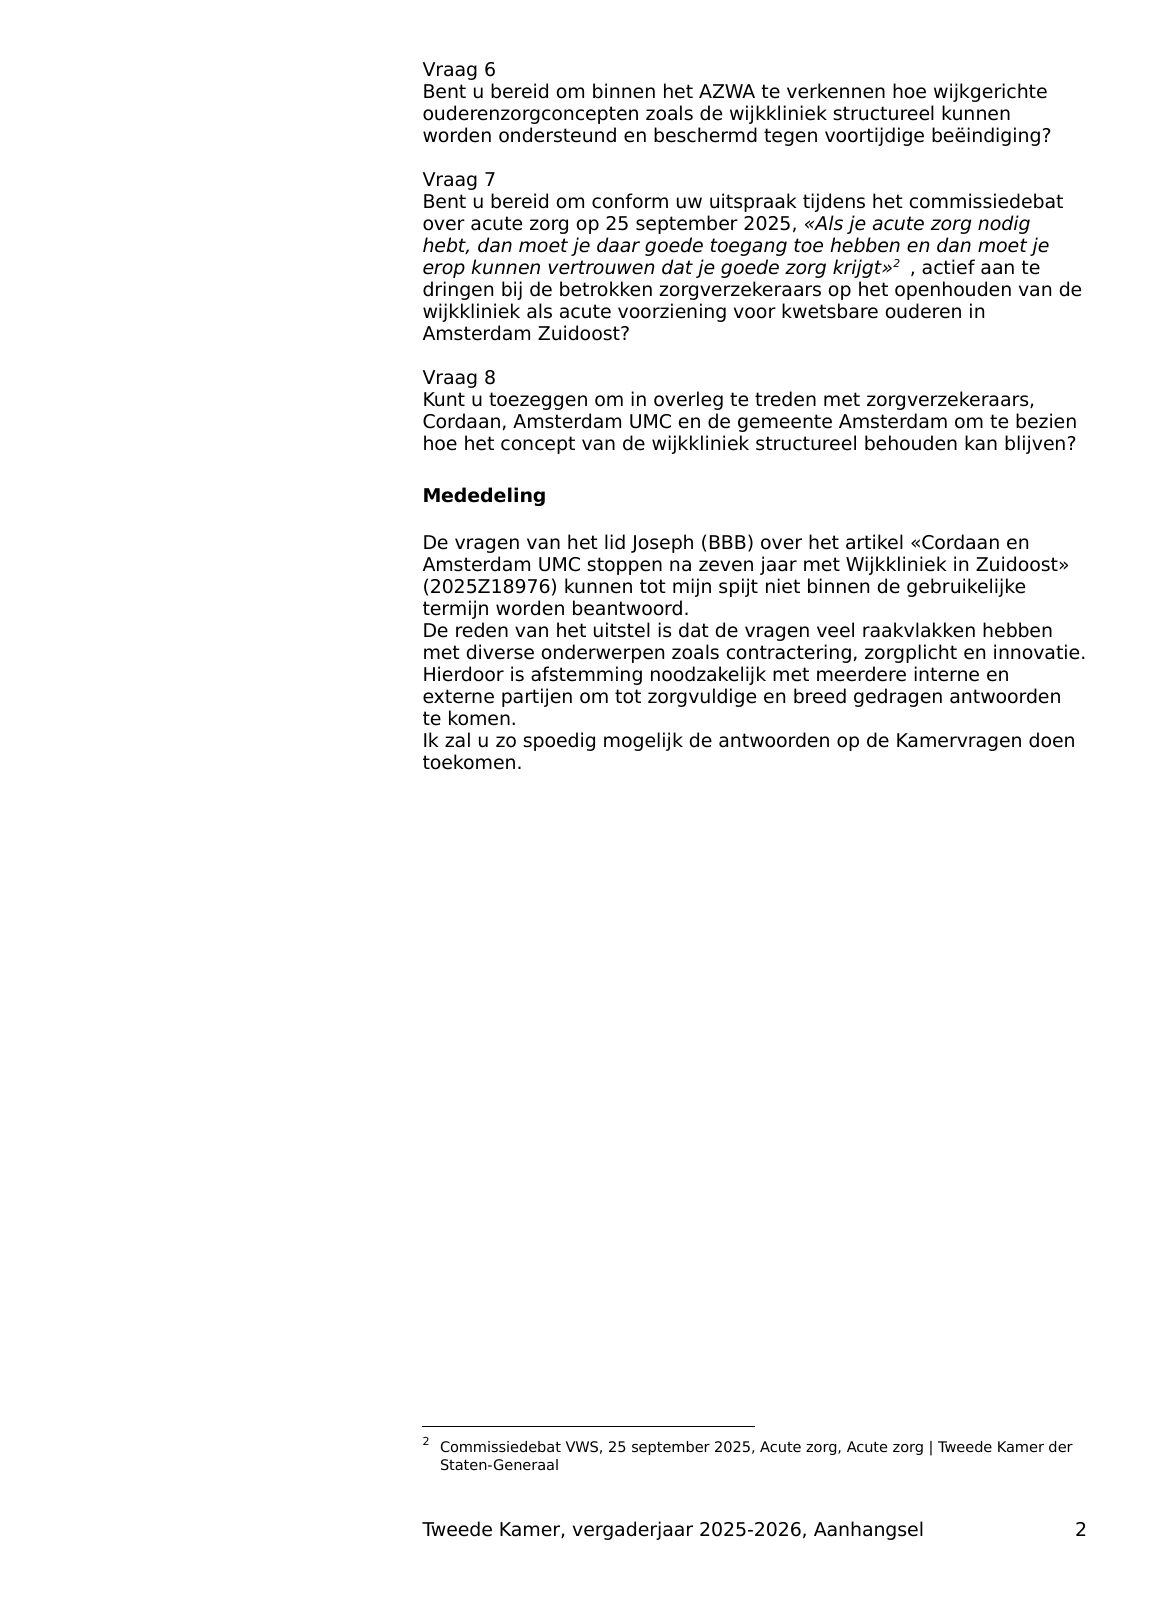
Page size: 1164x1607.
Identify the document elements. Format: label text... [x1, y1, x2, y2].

text Kunt u toezeggen om in overleg te treden met zorgverzekeraars, Cordaan, Amsterdam UMC en de gemeente Amsterdam om te bezien hoe het concept van de wijkkliniek structureel behouden kan blijven? [422, 389, 1087, 455]
text De reden van het uitstel is dat de vragen veel raakvlakken hebben met diverse onderwerpen zoals contractering, zorgplicht en innovatie. Hierdoor is afstemming noodzakelijk met meerdere interne en externe partijen om tot zorgvuldige en breed gedragen antwoorden te komen. [422, 620, 1087, 730]
text Vraag 8 [422, 367, 1087, 389]
text De vragen van het lid Joseph (BBB) over het artikel «Cordaan en Amsterdam UMC stoppen na zeven jaar met Wijkkliniek in Zuidoost» (2025Z18976) kunnen tot mijn spijt niet binnen de gebruikelijke termijn worden beantwoord. [422, 532, 1087, 620]
text Bent u bereid om binnen het AZWA te verkennen hoe wijkgerichte ouderenzorgconcepten zoals de wijkkliniek structureel kunnen worden ondersteund en beschermd tegen voortijdige beëindiging? [422, 81, 1087, 147]
text Ik zal u zo spoedig mogelijk de antwoorden op de Kamervragen doen toekomen. [422, 730, 1087, 774]
text Vraag 6 [422, 59, 1087, 81]
text Commissiedebat VWS, 25 september 2025, Acute zorg, Acute zorg | Tweede Kamer der Staten-Generaal [422, 1435, 1087, 1474]
text Vraag 7 [422, 169, 1087, 191]
text Bent u bereid om conform uw uitspraak tijdens het commissiedebat over acute zorg op 25 september 2025, «Als je acute zorg nodig hebt, dan moet je daar goede toegang toe hebben en dan moet je erop kunnen vertrouwen dat je goede zorg krijgt» , actief aan te dringen bij de betrokken zorgverzekeraars op het openhouden van de wijkkliniek als acute voorziening voor kwetsbare ouderen in Amsterdam Zuidoost? [422, 191, 1087, 345]
subtitle Mededeling [422, 485, 1087, 507]
